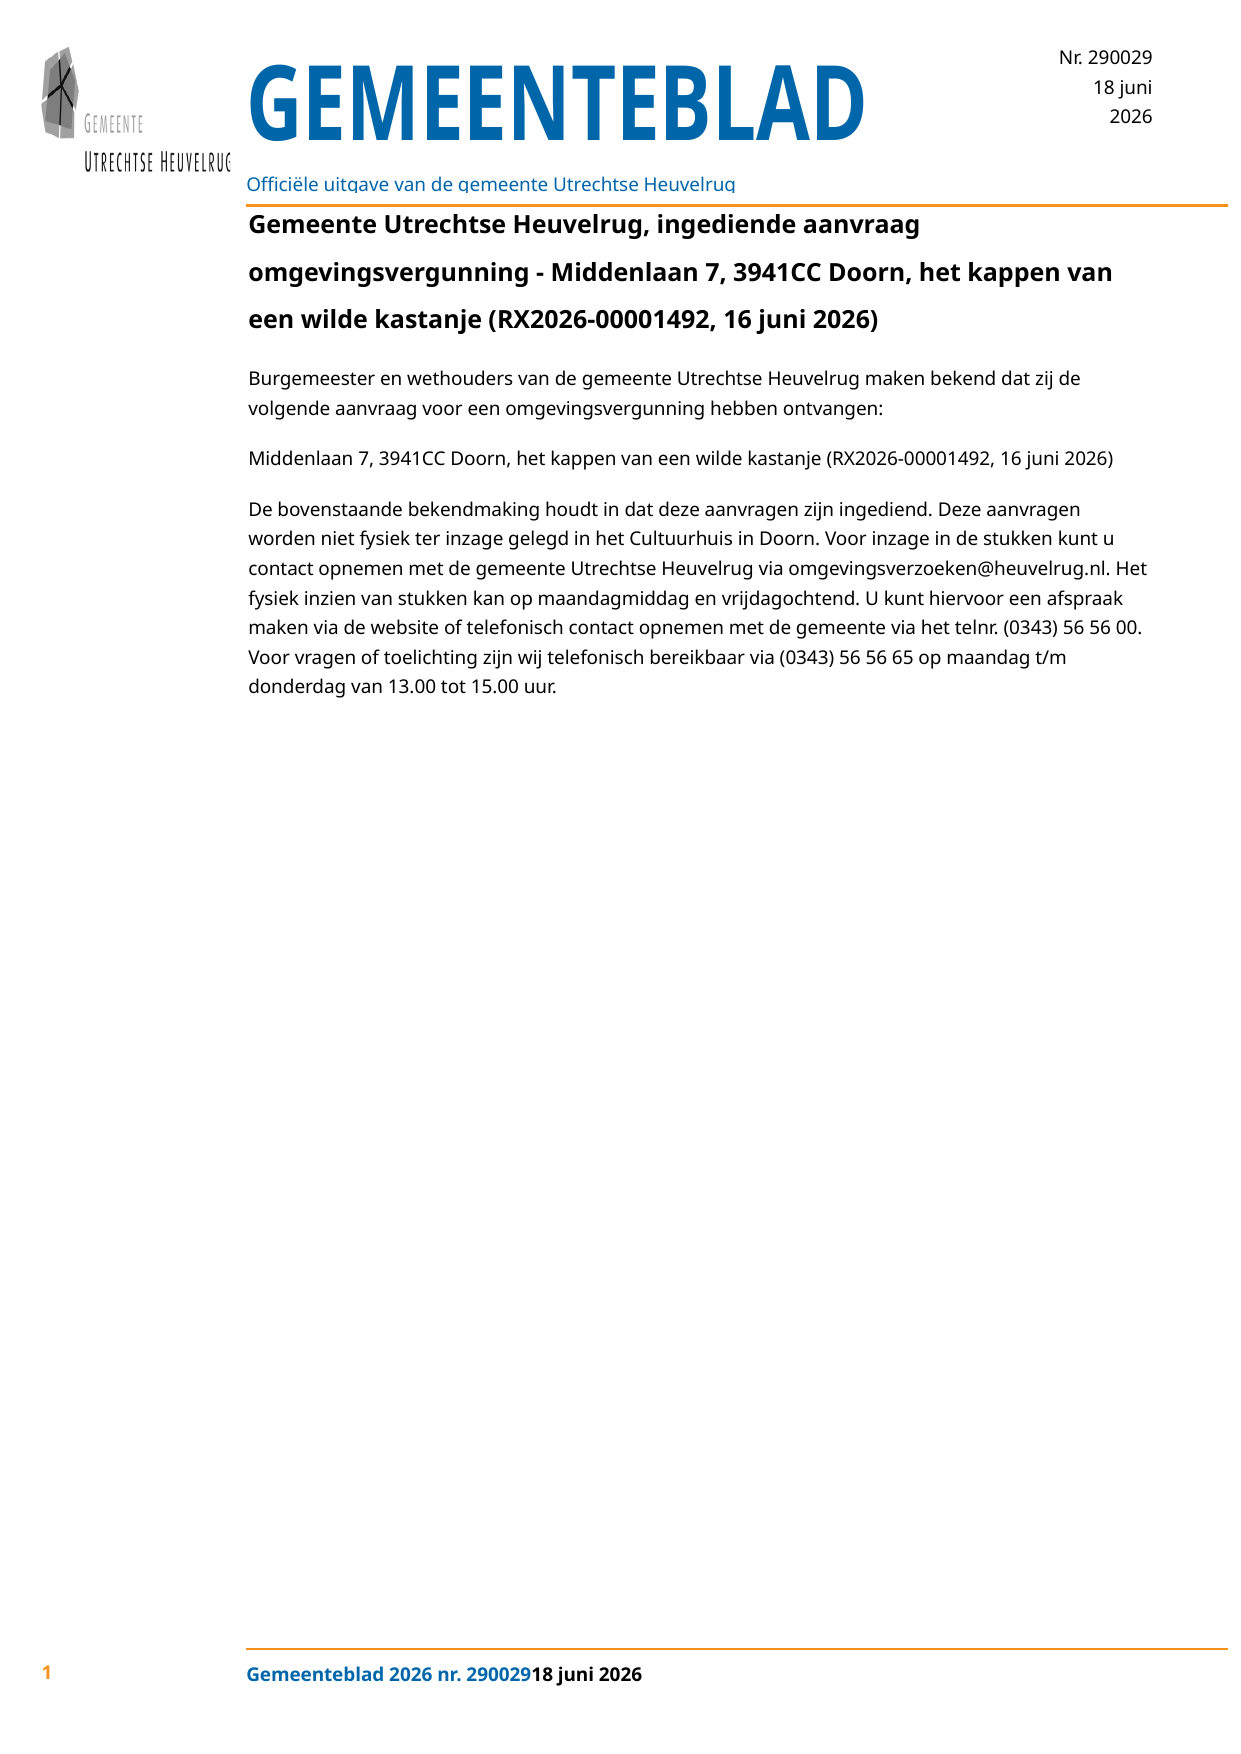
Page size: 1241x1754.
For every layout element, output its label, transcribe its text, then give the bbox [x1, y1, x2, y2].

text De bovenstaande bekendmaking houdt in dat deze aanvragen zijn ingediend. Deze aanvragen worden niet fysiek ter inzage gelegd in het Cultuurhuis in Doorn. Voor inzage in de stukken kunt u contact opnemen met de gemeente Utrechtse Heuvelrug via omgevingsverzoeken@heuvelrug.nl. Het fysiek inzien van stukken kan op maandagmiddag en vrijdagochtend. U kunt hiervoor een afspraak maken via de website of telefonisch contact opnemen met de gemeente via het telnr. (0343) 56 56 00. Voor vragen of toelichting zijn wij telefonisch bereikbaar via (0343) 56 56 65 op maandag t/m donderdag van 13.00 tot 15.00 uur. [248, 496, 1152, 699]
text Middenlaan 7, 3941CC Doorn, het kappen van een wilde kastanje (RX2026-00001492, 16 juni 2026) [248, 446, 1152, 471]
text Burgemeester en wethouders van de gemeente Utrechtse Heuvelrug maken bekend dat zij de volgende aanvraag voor een omgevingsvergunning hebben ontvangen: [248, 366, 1152, 421]
picture [41, 47, 231, 172]
text Gemeente Utrechtse Heuvelrug, ingediende aanvraag omgevingsvergunning - Middenlaan 7, 3941CC Doorn, het kappen van een wilde kastanje (RX2026-00001492, 16 juni 2026) [248, 207, 1152, 336]
